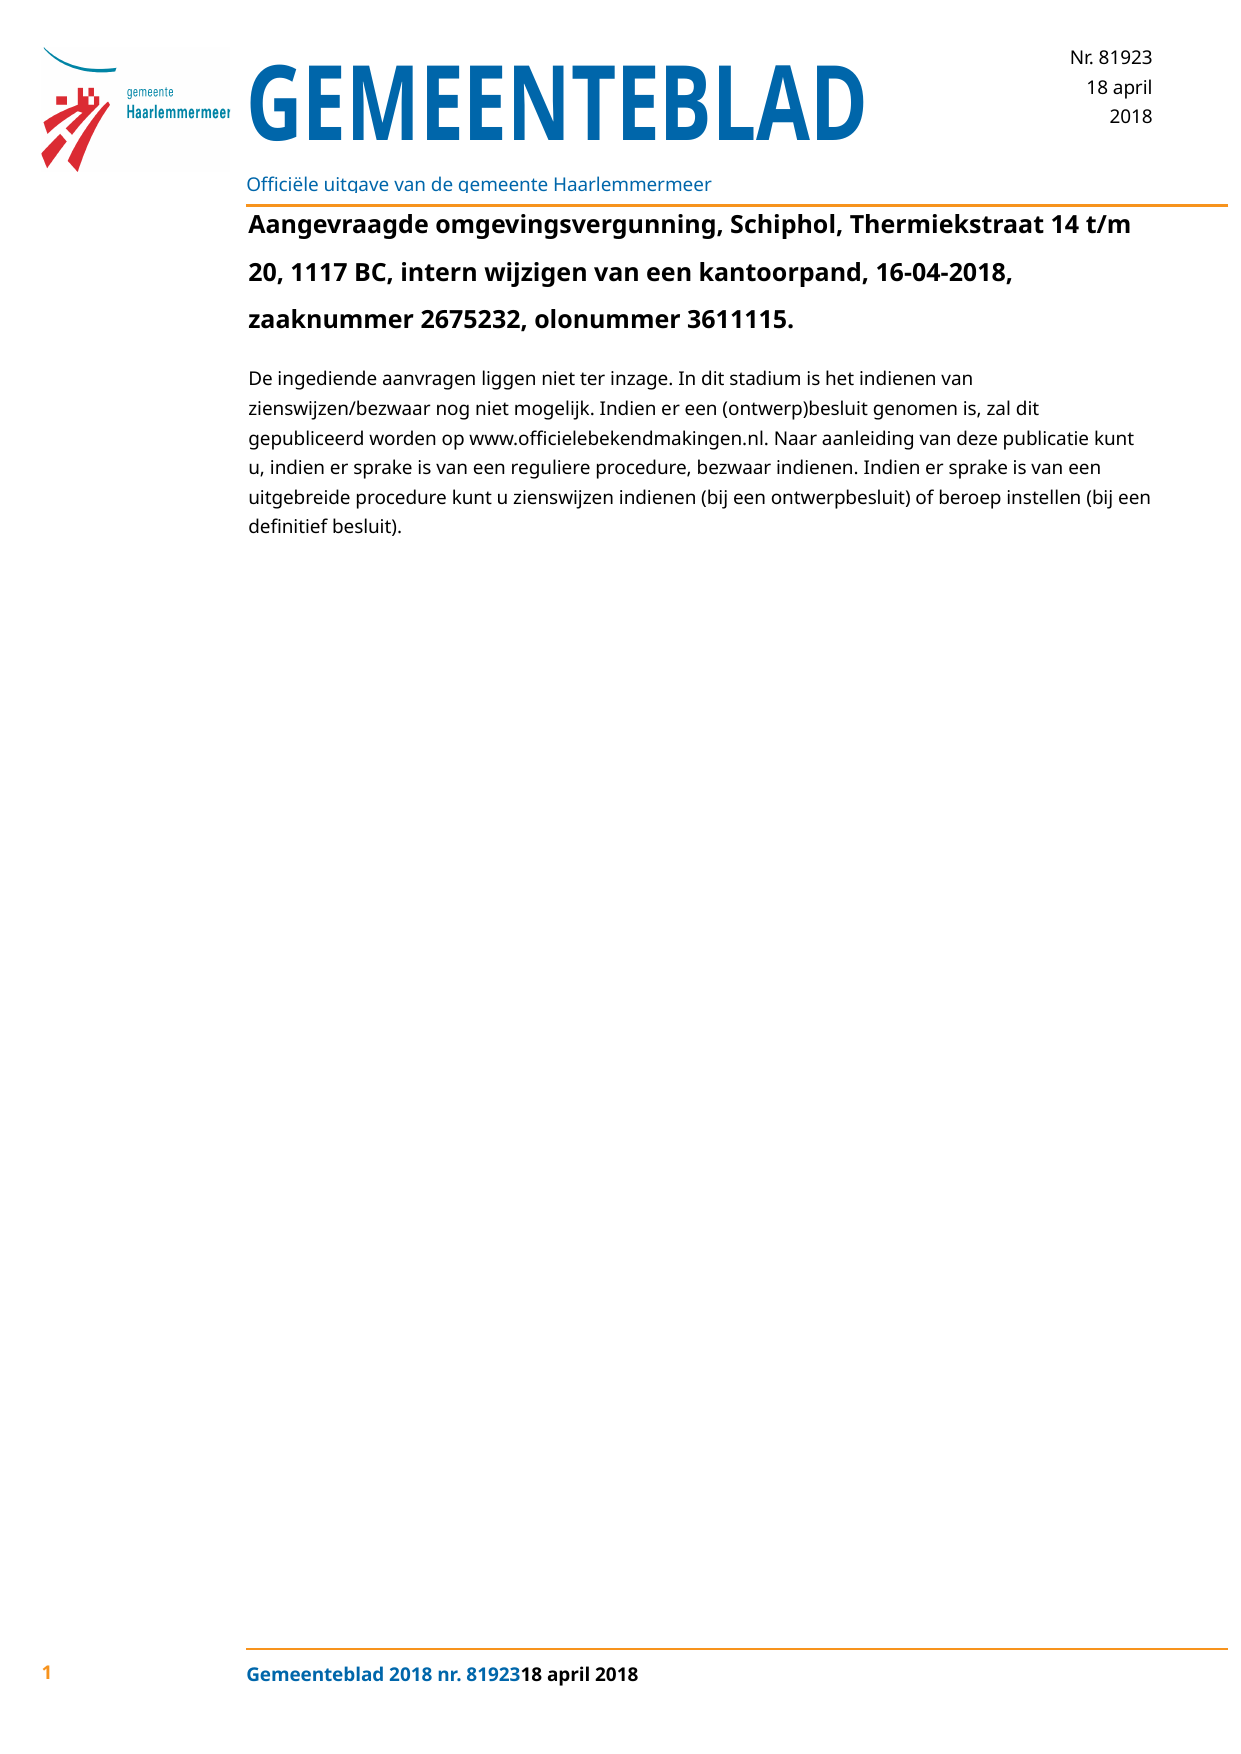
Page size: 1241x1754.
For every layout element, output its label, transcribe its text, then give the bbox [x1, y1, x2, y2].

text De ingediende aanvragen liggen niet ter inzage. In dit stadium is het indienen van zienswijzen/bezwaar nog niet mogelijk. Indien er een (ontwerp)besluit genomen is, zal dit gepubliceerd worden op www.officielebekendmakingen.nl. Naar aanleiding van deze publicatie kunt u, indien er sprake is van een reguliere procedure, bezwaar indienen. Indien er sprake is van een uitgebreide procedure kunt u zienswijzen indienen (bij een ontwerpbesluit) of beroep instellen (bij een definitief besluit). [248, 366, 1152, 539]
text Aangevraagde omgevingsvergunning, Schiphol, Thermiekstraat 14 t/m 20, 1117 BC, intern wijzigen van een kantoorpand, 16-04-2018, zaaknummer 2675232, olonummer 3611115. [248, 207, 1152, 336]
picture [41, 47, 231, 172]
